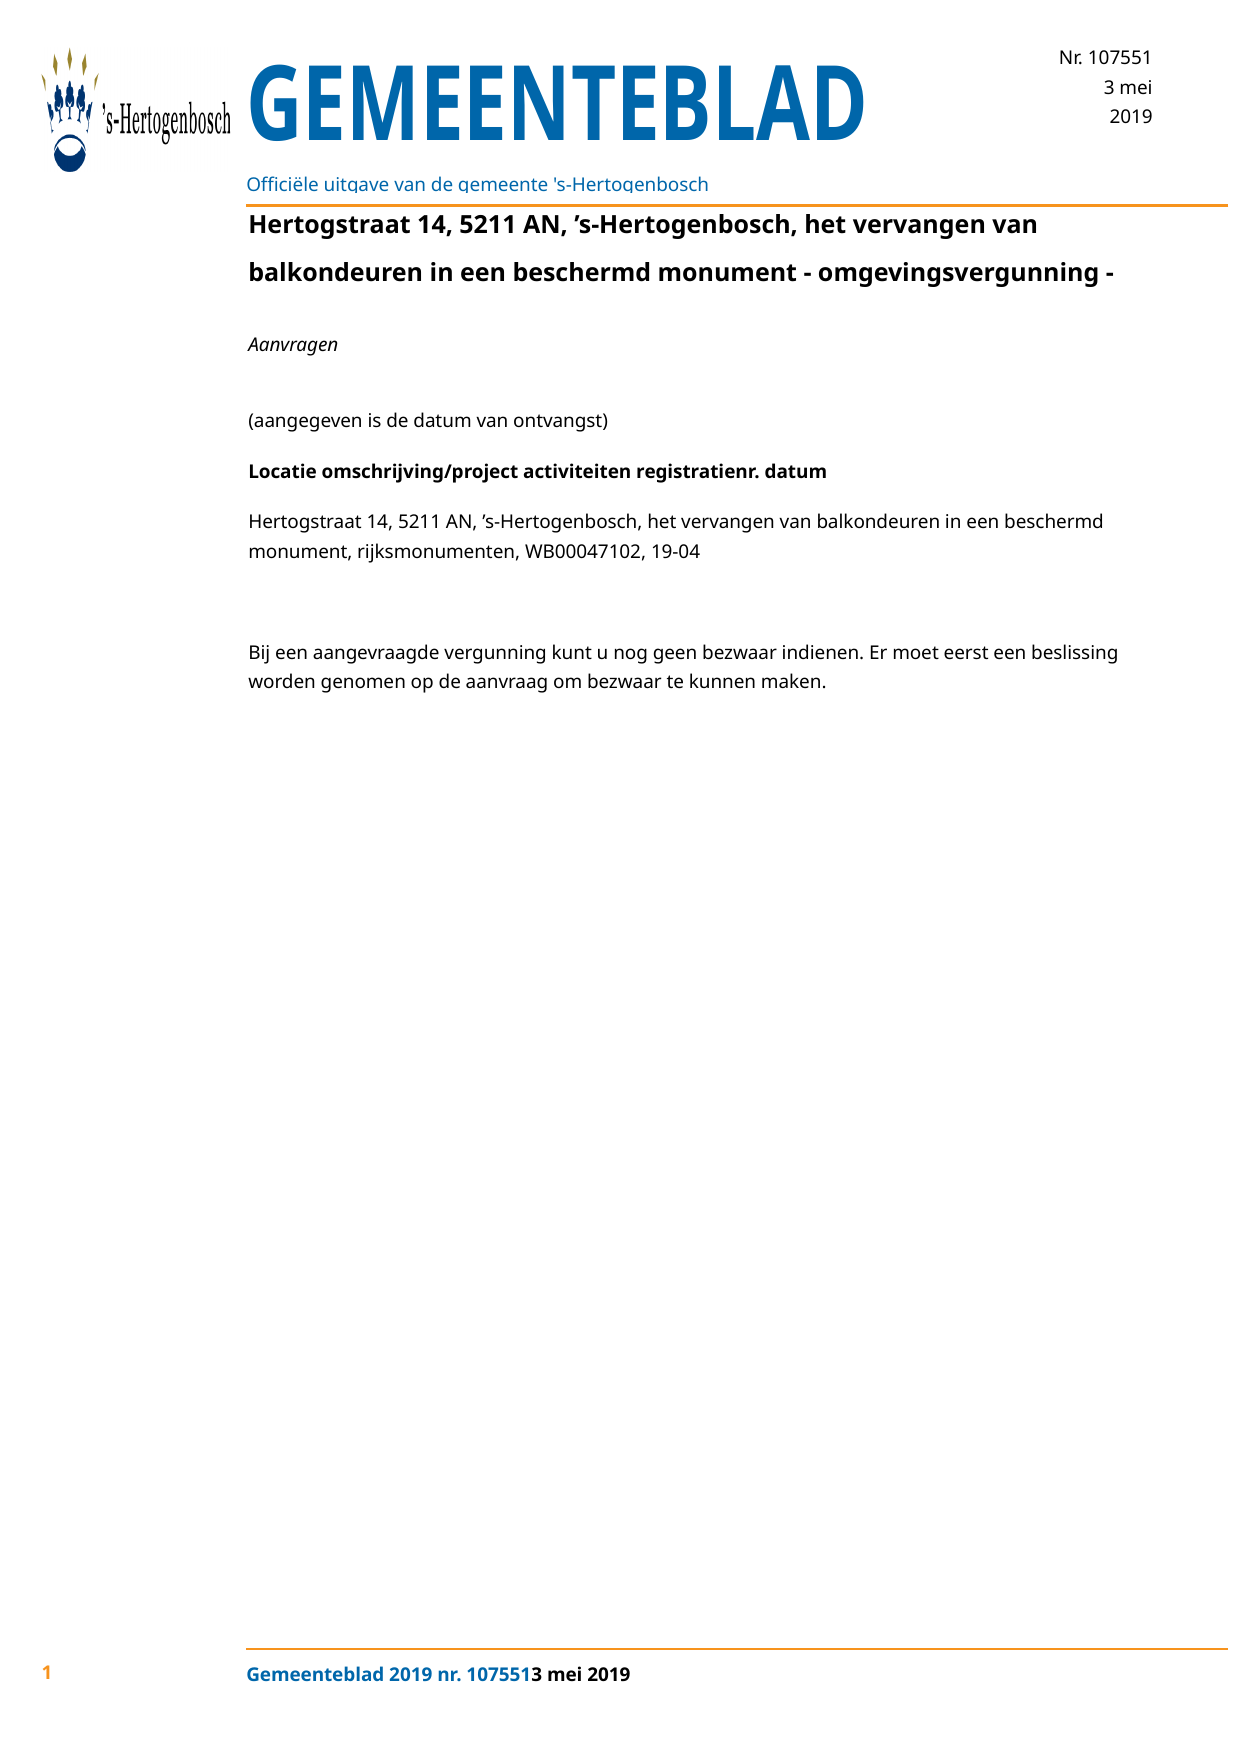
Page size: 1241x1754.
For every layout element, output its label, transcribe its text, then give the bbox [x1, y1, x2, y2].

text Locatie omschrijving/project activiteiten registratienr. datum [248, 458, 1152, 484]
text Hertogstraat 14, 5211 AN, ’s-Hertogenbosch, het vervangen van balkondeuren in een beschermd monument, rijksmonumenten, WB00047102, 19-04 [248, 508, 1152, 564]
picture [41, 47, 231, 172]
text Hertogstraat 14, 5211 AN, ’s-Hertogenbosch, het vervangen van balkondeuren in een beschermd monument - omgevingsvergunning - [248, 207, 1152, 288]
text Bij een aangevraagde vergunning kunt u nog geen bezwaar indienen. Er moet eerst een beslissing worden genomen op de aanvraag om bezwaar te kunnen maken. [248, 639, 1152, 694]
text (aangegeven is de datum van ontvangst) [248, 408, 1152, 433]
text Aanvragen [248, 331, 1152, 357]
